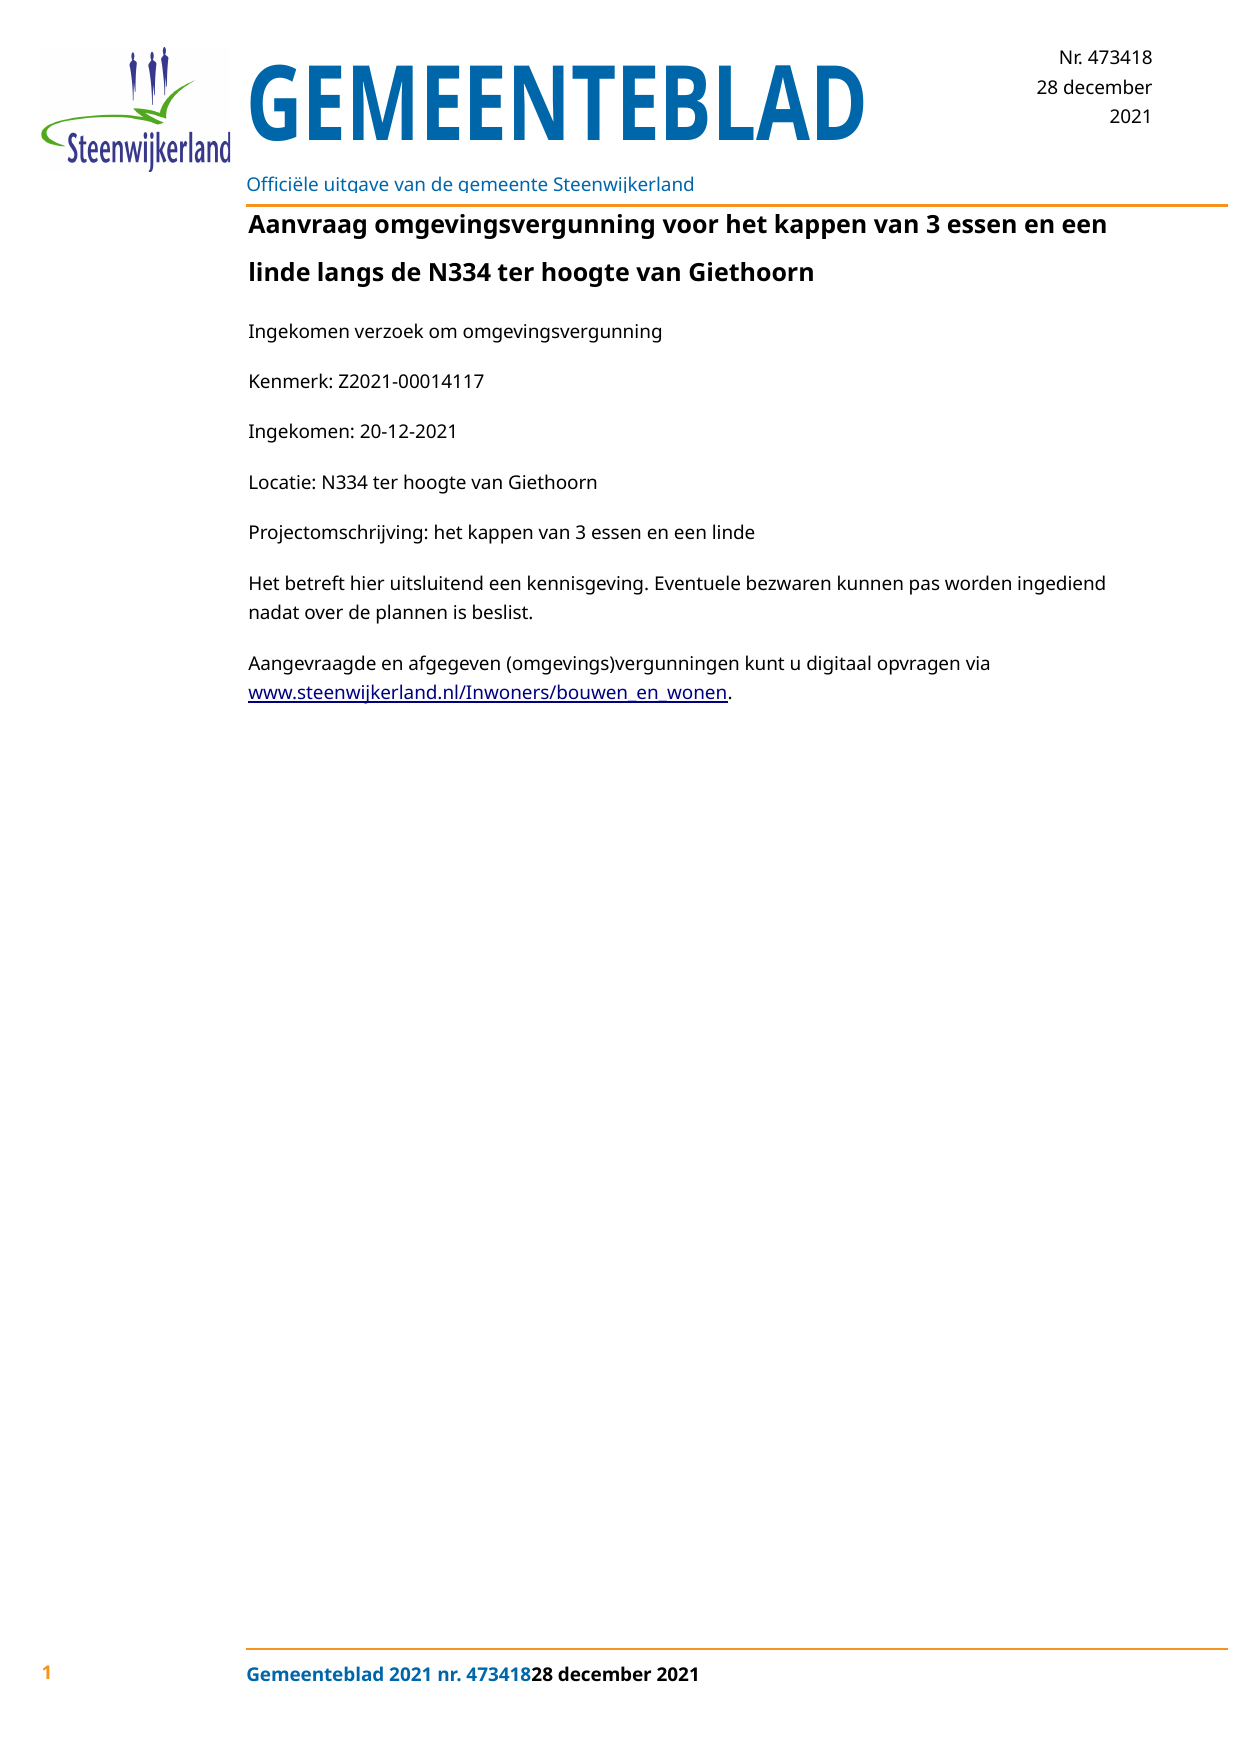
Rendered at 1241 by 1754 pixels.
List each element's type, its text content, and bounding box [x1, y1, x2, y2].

text Het betreft hier uitsluitend een kennisgeving. Eventuele bezwaren kunnen pas worden ingediend nadat over de plannen is beslist. [248, 570, 1152, 625]
text Projectomschrijving: het kappen van 3 essen en een linde [248, 519, 1152, 545]
text Kenmerk: Z2021-00014117 [248, 368, 1152, 394]
text Aangevraagde en afgegeven (omgevings)vergunningen kunt u digitaal opvragen via www.steenwijkerland.nl/Inwoners/bouwen_en_wonen. [248, 650, 1152, 705]
text Aanvraag omgevingsvergunning voor het kappen van 3 essen en een linde langs de N334 ter hoogte van Giethoorn [248, 207, 1152, 288]
text Ingekomen: 20-12-2021 [248, 419, 1152, 444]
text Locatie: N334 ter hoogte van Giethoorn [248, 469, 1152, 495]
text Ingekomen verzoek om omgevingsvergunning [248, 318, 1152, 344]
picture [41, 47, 231, 172]
